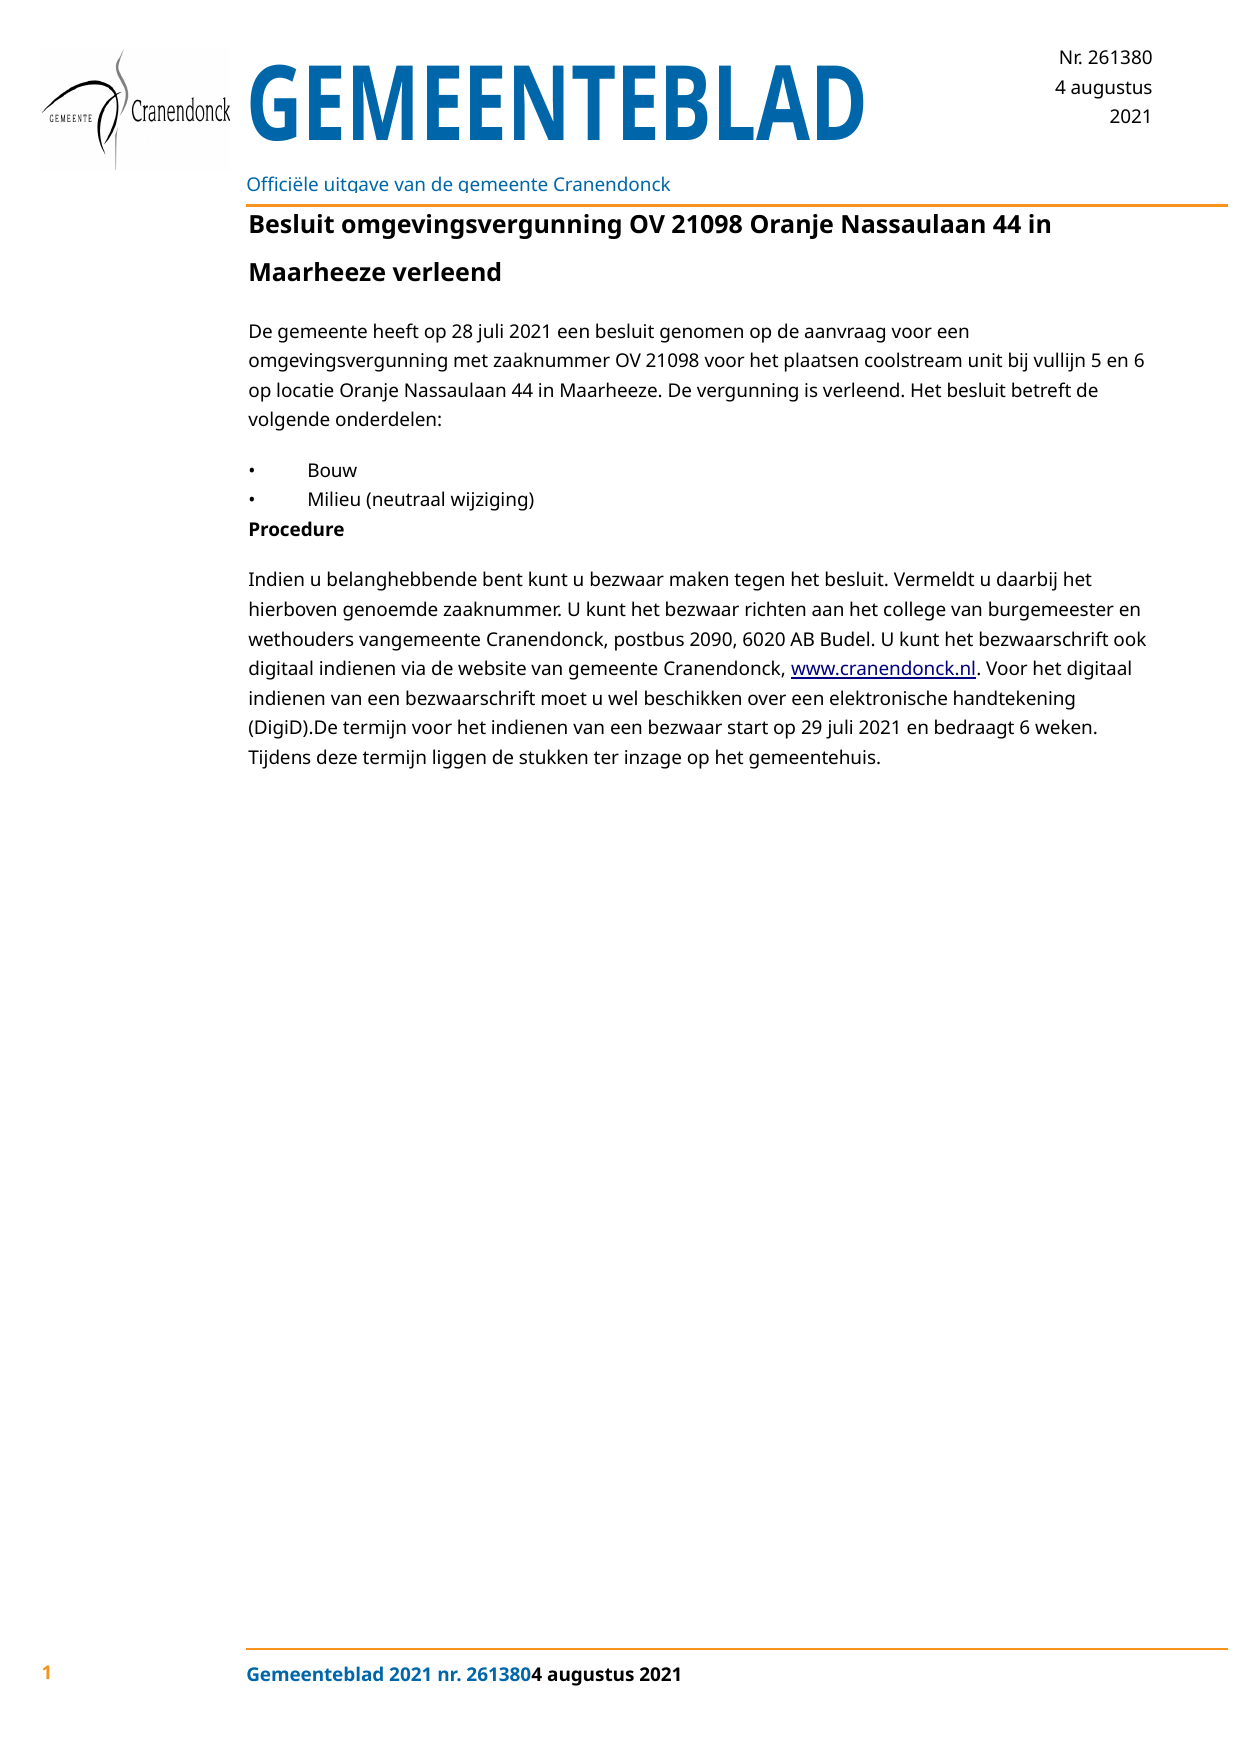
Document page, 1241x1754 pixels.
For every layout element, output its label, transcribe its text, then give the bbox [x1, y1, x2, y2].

list Milieu (neutraal wijziging) [248, 487, 1152, 512]
text De gemeente heeft op 28 juli 2021 een besluit genomen op de aanvraag voor een omgevingsvergunning met zaaknummer OV 21098 voor het plaatsen coolstream unit bij vullijn 5 en 6 op locatie Oranje Nassaulaan 44 in Maarheeze. De vergunning is verleend. Het besluit betreft de volgende onderdelen: [248, 318, 1152, 432]
list Bouw [248, 457, 1152, 483]
picture [41, 47, 231, 172]
text Procedure [248, 516, 1152, 542]
text Besluit omgevingsvergunning OV 21098 Oranje Nassaulaan 44 in Maarheeze verleend [248, 207, 1152, 288]
text Indien u belanghebbende bent kunt u bezwaar maken tegen het besluit. Vermeldt u daarbij het hierboven genoemde zaaknummer. U kunt het bezwaar richten aan het college van burgemeester en wethouders vangemeente Cranendonck, postbus 2090, 6020 AB Budel. U kunt het bezwaarschrift ook digitaal indienen via de website van gemeente Cranendonck, www.cranendonck.nl. Voor het digitaal indienen van een bezwaarschrift moet u wel beschikken over een elektronische handtekening (DigiD).De termijn voor het indienen van een bezwaar start op 29 juli 2021 en bedraagt 6 weken. Tijdens deze termijn liggen de stukken ter inzage op het gemeentehuis. [248, 567, 1152, 770]
